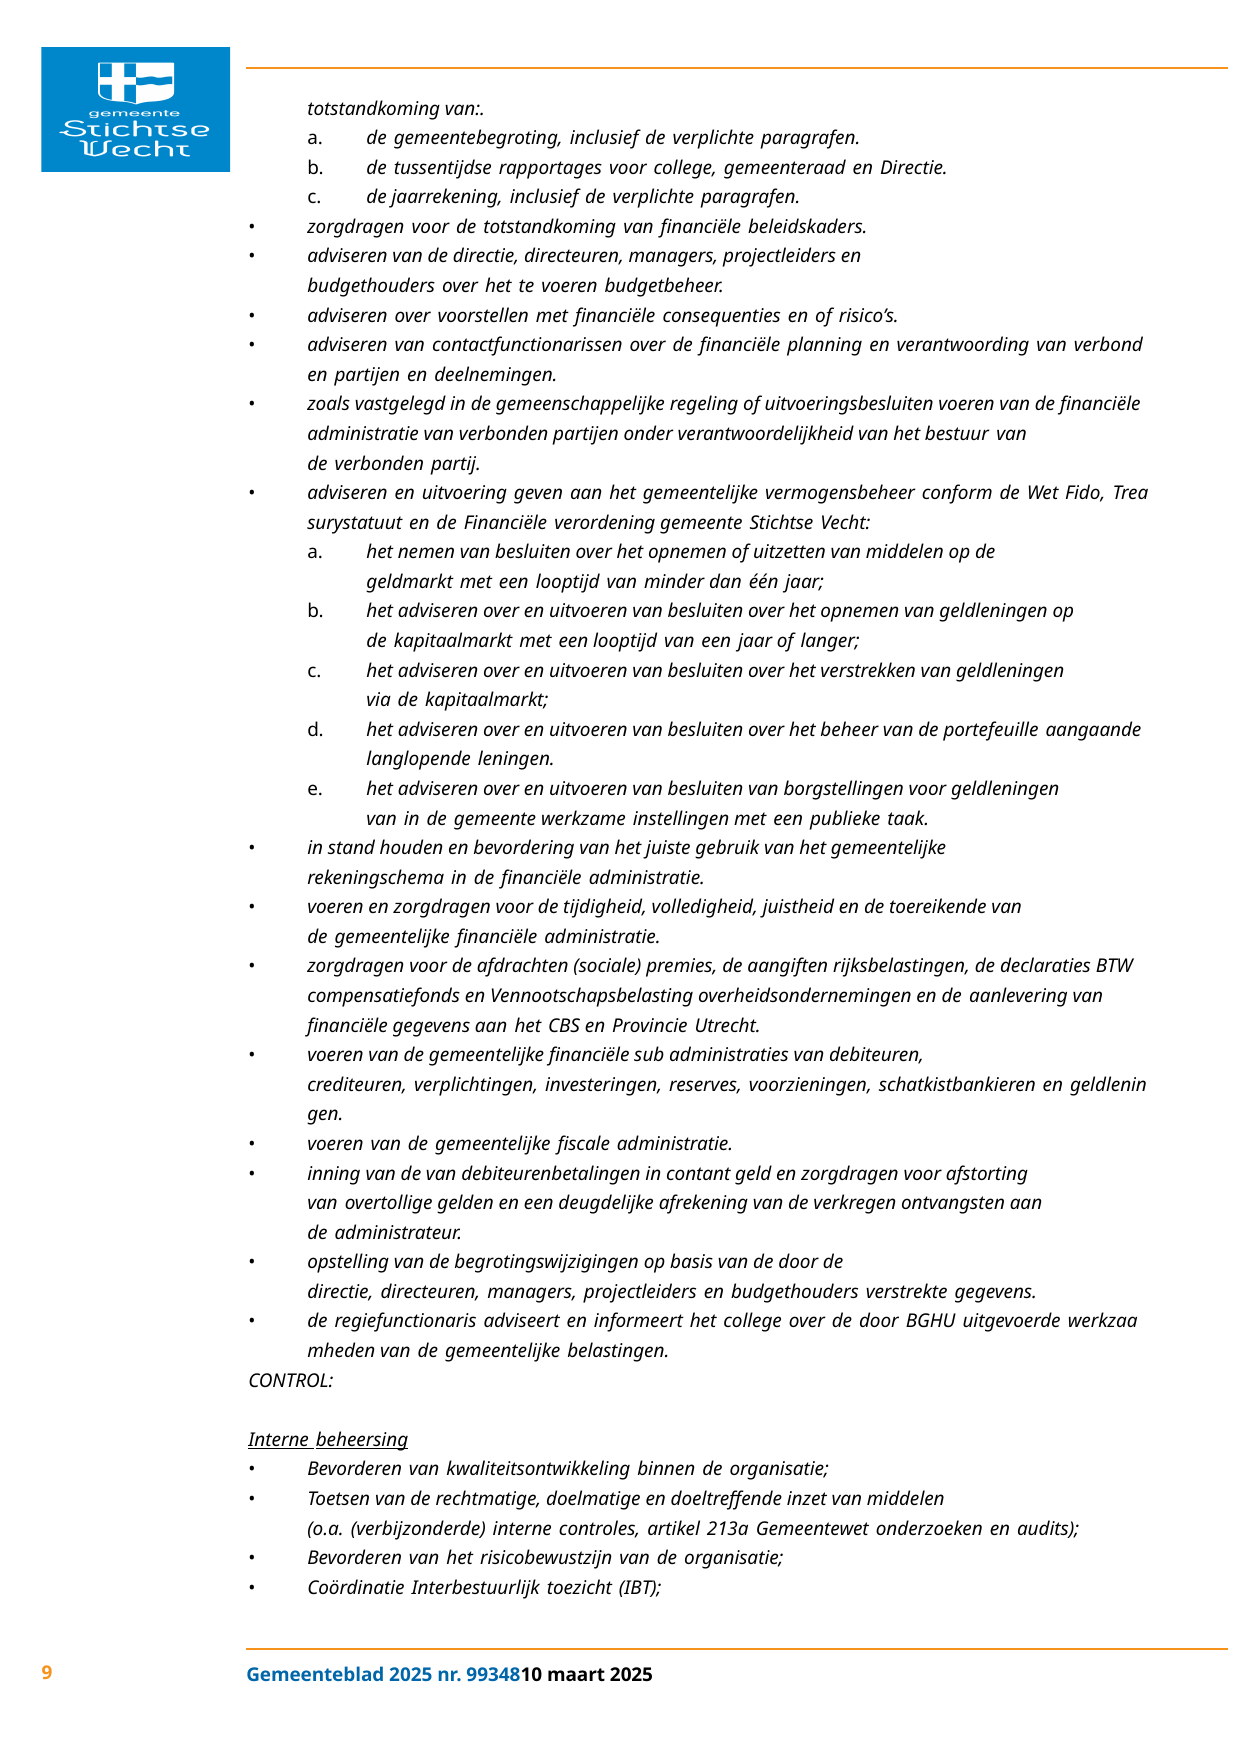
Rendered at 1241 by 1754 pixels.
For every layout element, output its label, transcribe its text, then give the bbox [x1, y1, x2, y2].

list adviseren en uitvoering geven aan het gemeentelijke vermogensbeheer conform de Wet Fido, Treasurystatuut en de Financiële verordening gemeente Stichtse Vecht: [248, 479, 1152, 535]
list opstelling van de begrotingswijzigingen op basis van de door de directie, directeuren, managers, projectleiders en budgethouders verstrekte gegevens. [248, 1248, 1152, 1304]
list de gemeentebegroting, inclusief de verplichte paragrafen. [307, 124, 1152, 150]
list Coördinatie Interbestuurlijk toezicht (IBT); [248, 1574, 1152, 1600]
list Bevorderen van kwaliteitsontwikkeling binnen de organisatie; [248, 1456, 1152, 1481]
list in stand houden en bevordering van het juiste gebruik van het gemeentelijke rekeningschema in de financiële administratie. [248, 834, 1152, 890]
list het adviseren over en uitvoeren van besluiten over het opnemen van geldleningen op de kapitaalmarkt met een looptijd van een jaar of langer; [307, 598, 1152, 653]
list het adviseren over en uitvoeren van besluiten over het beheer van de portefeuille aangaande langlopende leningen. [307, 716, 1152, 771]
list voeren van de gemeentelijke financiële sub administraties van debiteuren, crediteuren, verplichtingen, investeringen, reserves, voorzieningen, schatkistbankieren en geldleningen. [248, 1041, 1152, 1126]
list de regiefunctionaris adviseert en informeert het college over de door BGHU uitgevoerde werkzaamheden van de gemeentelijke belastingen. [248, 1308, 1152, 1363]
picture [137, 63, 174, 103]
list adviseren van de directie, directeuren, managers, projectleiders en budgethouders over het te voeren budgetbeheer. [248, 243, 1152, 298]
list het nemen van besluiten over het opnemen of uitzetten van middelen op de geldmarkt met een looptijd van minder dan één jaar; [307, 538, 1152, 594]
list de tussentijdse rapportages voor college, gemeenteraad en Directie. [307, 154, 1152, 180]
list zorgdragen voor de afdrachten (sociale) premies, de aangiften rijksbelastingen, de declaraties BTW compensatiefonds en Vennootschapsbelasting overheidsondernemingen en de aanlevering van financiële gegevens aan het CBS en Provincie Utrecht. [248, 953, 1152, 1038]
picture [99, 63, 135, 101]
list het adviseren over en uitvoeren van besluiten over het verstrekken van geldleningen via de kapitaalmarkt; [307, 657, 1152, 712]
list voeren van de gemeentelijke fiscale administratie. [248, 1130, 1152, 1156]
text CONTROL: [248, 1367, 1152, 1393]
list het adviseren over en uitvoeren van besluiten van borgstellingen voor geldleningen van in de gemeente werkzame instellingen met een publieke taak. [307, 775, 1152, 831]
list totstandkoming van:. [248, 95, 1152, 121]
list adviseren van contactfunctionarissen over de financiële planning en verantwoording van verbonden partijen en deelnemingen. [248, 331, 1152, 387]
list adviseren over voorstellen met financiële consequenties en of risico’s. [248, 302, 1152, 328]
list zoals vastgelegd in de gemeenschappelijke regeling of uitvoeringsbesluiten voeren van de financiële administratie van verbonden partijen onder verantwoordelijkheid van het bestuur van de verbonden partij. [248, 391, 1152, 476]
list Bevorderen van het risicobewustzijn van de organisatie; [248, 1544, 1152, 1570]
text Interne beheersing [248, 1426, 1152, 1452]
list inning van de van debiteurenbetalingen in contant geld en zorgdragen voor afstorting van overtollige gelden en een deugdelijke afrekening van de verkregen ontvangsten aan de administrateur. [248, 1160, 1152, 1245]
list Toetsen van de rechtmatige, doelmatige en doeltreffende inzet van middelen (o.a. (verbijzonderde) interne controles, artikel 213a Gemeentewet onderzoeken en audits); [248, 1485, 1152, 1541]
list de jaarrekening, inclusief de verplichte paragrafen. [307, 183, 1152, 209]
list voeren en zorgdragen voor de tijdigheid, volledigheid, juistheid en de toereikende van de gemeentelijke financiële administratie. [248, 893, 1152, 949]
list zorgdragen voor de totstandkoming van financiële beleidskaders. [248, 213, 1152, 239]
